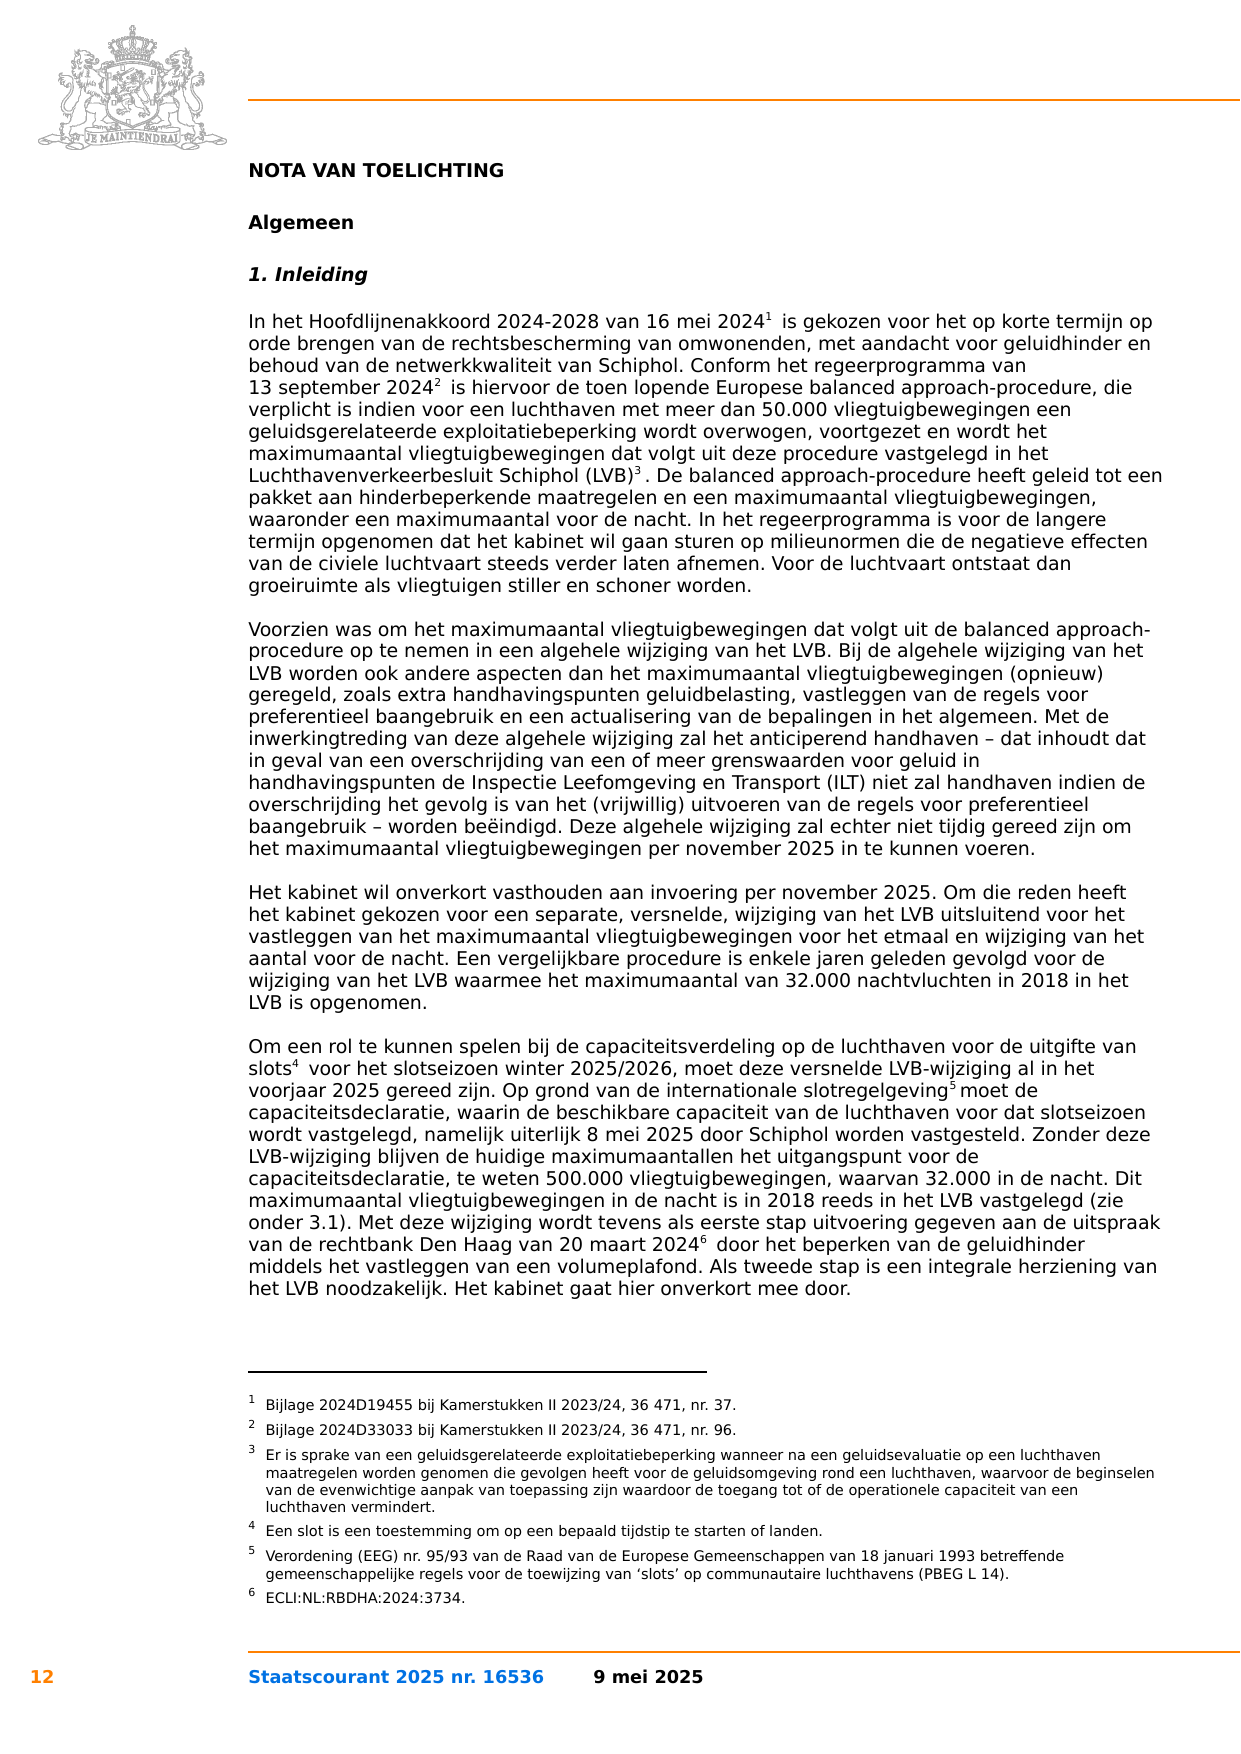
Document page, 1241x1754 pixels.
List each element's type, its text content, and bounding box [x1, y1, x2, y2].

text ECLI:NL:RBDHA:2024:3734. [248, 1586, 1163, 1608]
subtitle 1. Inleiding [248, 264, 1163, 286]
text Een slot is een toestemming om op een bepaald tijdstip te starten of landen. [248, 1519, 1163, 1541]
text Om een rol te kunnen spelen bij de capaciteitsverdeling op de luchthaven voor de uitgifte van slots voor het slotseizoen winter 2025/2026, moet deze versnelde LVB-wijziging al in het voorjaar 2025 gereed zijn. Op grond van de internationale slotregelgevingmoet de capaciteitsdeclaratie, waarin de beschikbare capaciteit van de luchthaven voor dat slotseizoen wordt vastgelegd, namelijk uiterlijk 8 mei 2025 door Schiphol worden vastgesteld. Zonder deze LVB-wijziging blijven de huidige maximumaantallen het uitgangspunt voor de capaciteitsdeclaratie, te weten 500.000 vliegtuigbewegingen, waarvan 32.000 in de nacht. Dit maximumaantal vliegtuigbewegingen in de nacht is in 2018 reeds in het LVB vastgelegd (zie onder 3.1). Met deze wijziging wordt tevens als eerste stap uitvoering gegeven aan de uitspraak van de rechtbank Den Haag van 20 maart 2024 door het beperken van de geluidhinder middels het vastleggen van een volumeplafond. Als tweede stap is een integrale herziening van het LVB noodzakelijk. Het kabinet gaat hier onverkort mee door. [248, 1036, 1163, 1299]
text Verordening (EEG) nr. 95/93 van de Raad van de Europese Gemeenschappen van 18 januari 1993 betreffende gemeenschappelijke regels voor de toewijzing van ‘slots’ op communautaire luchthavens (PBEG L 14). [248, 1544, 1163, 1583]
text In het Hoofdlijnenakkoord 2024-2028 van 16 mei 2024 is gekozen voor het op korte termijn op orde brengen van de rechtsbescherming van omwonenden, met aandacht voor geluidhinder en behoud van de netwerkkwaliteit van Schiphol. Conform het regeerprogramma van 13 september 2024 is hiervoor de toen lopende Europese balanced approach-procedure, die verplicht is indien voor een luchthaven met meer dan 50.000 vliegtuigbewegingen een geluidsgerelateerde exploitatiebeperking wordt overwogen, voortgezet en wordt het maximumaantal vliegtuigbewegingen dat volgt uit deze procedure vastgelegd in het Luchthavenverkeerbesluit Schiphol (LVB). De balanced approach-procedure heeft geleid tot een pakket aan hinderbeperkende maatregelen en een maximumaantal vliegtuigbewegingen, waaronder een maximumaantal voor de nacht. In het regeerprogramma is voor de langere termijn opgenomen dat het kabinet wil gaan sturen op milieunormen die de negatieve effecten van de civiele luchtvaart steeds verder laten afnemen. Voor de luchtvaart ontstaat dan groeiruimte als vliegtuigen stiller en schoner worden. [248, 311, 1163, 597]
text Er is sprake van een geluidsgerelateerde exploitatiebeperking wanneer na een geluidsevaluatie op een luchthaven maatregelen worden genomen die gevolgen heeft voor de geluidsomgeving rond een luchthaven, waarvoor de beginselen van de evenwichtige aanpak van toepassing zijn waardoor de toegang tot of de operationele capaciteit van een luchthaven vermindert. [248, 1443, 1163, 1516]
text Het kabinet wil onverkort vasthouden aan invoering per november 2025. Om die reden heeft het kabinet gekozen voor een separate, versnelde, wijziging van het LVB uitsluitend voor het vastleggen van het maximumaantal vliegtuigbewegingen voor het etmaal en wijziging van het aantal voor de nacht. Een vergelijkbare procedure is enkele jaren geleden gevolgd voor de wijziging van het LVB waarmee het maximumaantal van 32.000 nachtvluchten in 2018 in het LVB is opgenomen. [248, 882, 1163, 1014]
text Voorzien was om het maximumaantal vliegtuigbewegingen dat volgt uit de balanced approach-procedure op te nemen in een algehele wijziging van het LVB. Bij de algehele wijziging van het LVB worden ook andere aspecten dan het maximumaantal vliegtuigbewegingen (opnieuw) geregeld, zoals extra handhavingspunten geluidbelasting, vastleggen van de regels voor preferentieel baangebruik en een actualisering van de bepalingen in het algemeen. Met de inwerkingtreding van deze algehele wijziging zal het anticiperend handhaven – dat inhoudt dat in geval van een overschrijding van een of meer grenswaarden voor geluid in handhavingspunten de Inspectie Leefomgeving en Transport (ILT) niet zal handhaven indien de overschrijding het gevolg is van het (vrijwillig) uitvoeren van de regels voor preferentieel baangebruik – worden beëindigd. Deze algehele wijziging zal echter niet tijdig gereed zijn om het maximumaantal vliegtuigbewegingen per november 2025 in te kunnen voeren. [248, 618, 1163, 860]
text Bijlage 2024D33033 bij Kamerstukken II 2023/24, 36 471, nr. 96. [248, 1418, 1163, 1440]
subtitle NOTA VAN TOELICHTING [248, 160, 1163, 182]
subtitle Algemeen [248, 212, 1163, 234]
text Bijlage 2024D19455 bij Kamerstukken II 2023/24, 36 471, nr. 37. [248, 1393, 1163, 1415]
picture [38, 25, 227, 150]
